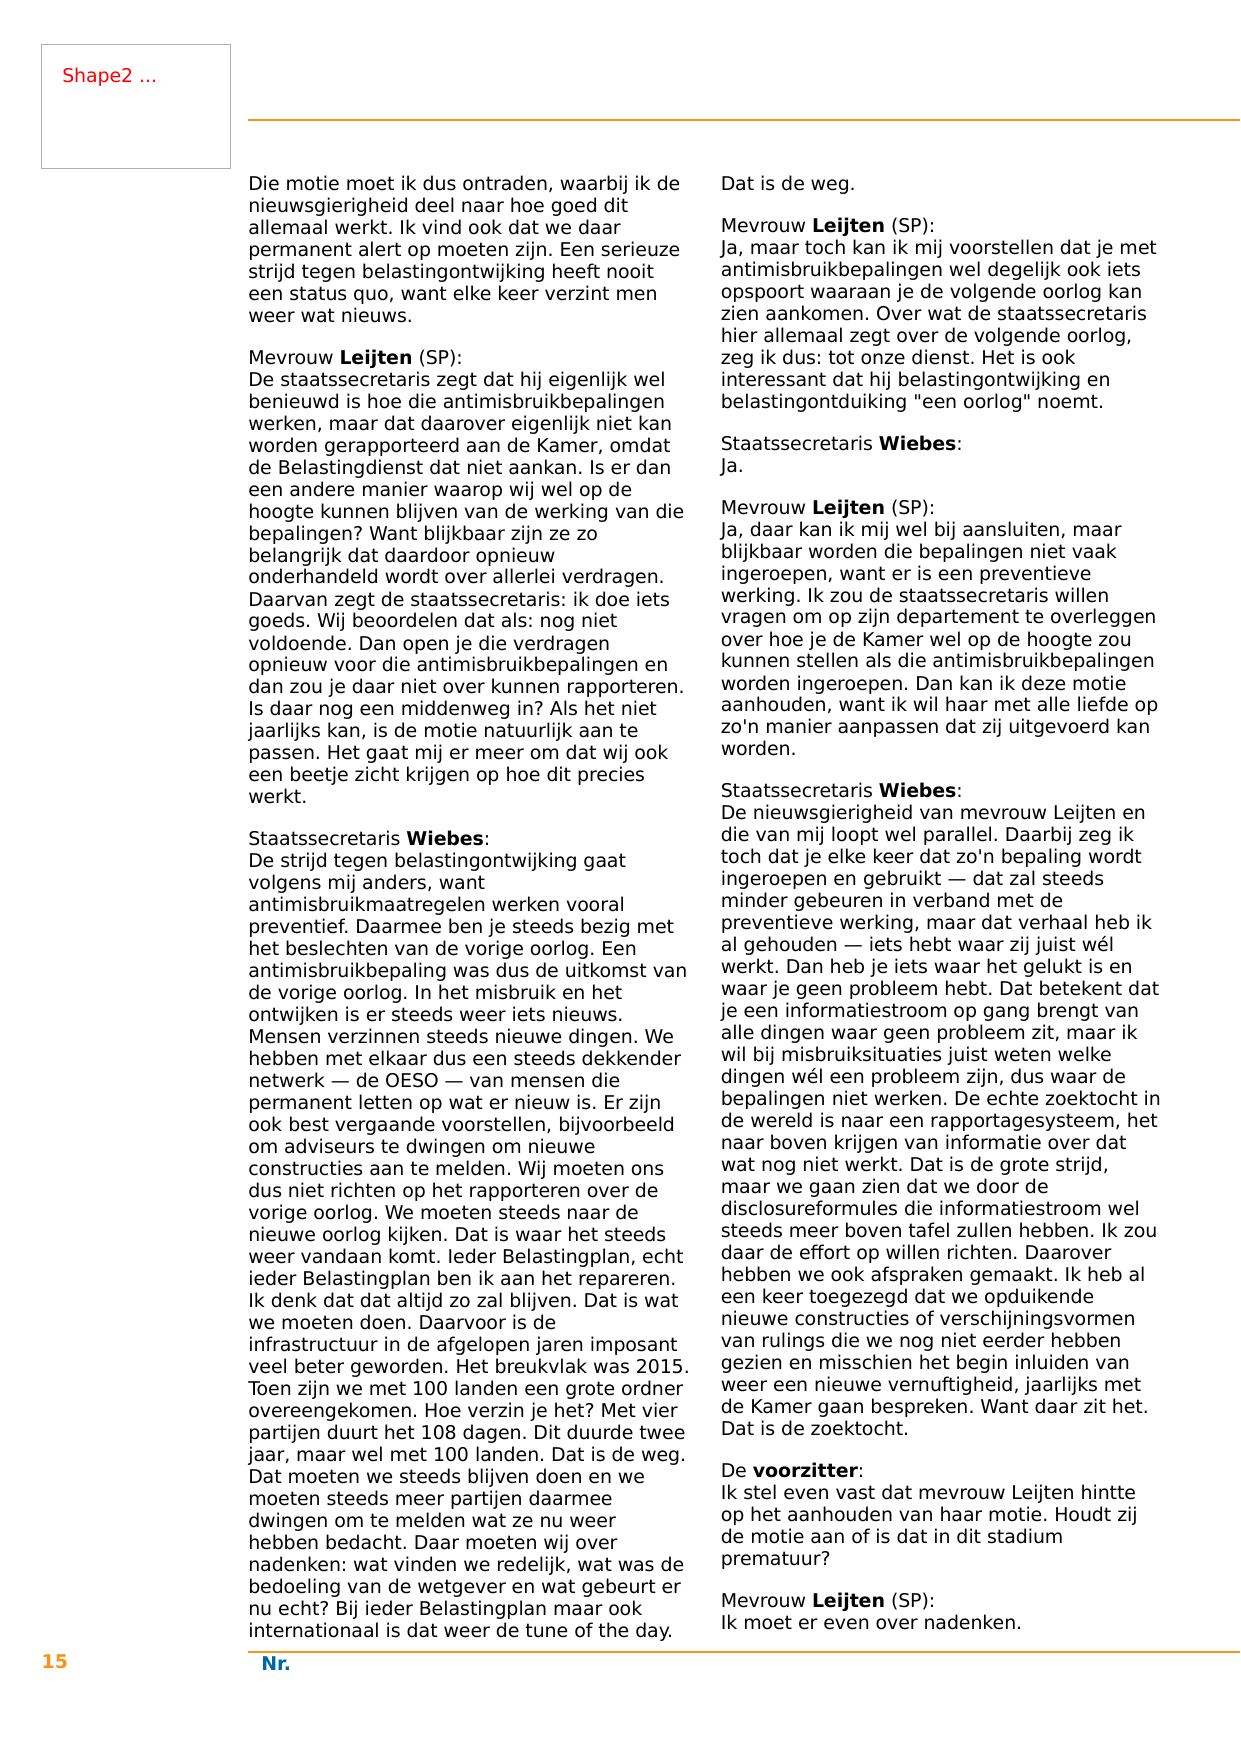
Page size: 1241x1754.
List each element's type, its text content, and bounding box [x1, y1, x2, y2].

text Mevrouw Leijten (SP): [248, 347, 691, 369]
text De staatssecretaris zegt dat hij eigenlijk wel benieuwd is hoe die antimisbruikbepalingen werken, maar dat daarover eigenlijk niet kan worden gerapporteerd aan de Kamer, omdat de Belastingdienst dat niet aankan. Is er dan een andere manier waarop wij wel op de hoogte kunnen blijven van de werking van die bepalingen? Want blijkbaar zijn ze zo belangrijk dat daardoor opnieuw onderhandeld wordt over allerlei verdragen. Daarvan zegt de staatssecretaris: ik doe iets goeds. Wij beoordelen dat als: nog niet voldoende. Dan open je die verdragen opnieuw voor die antimisbruikbepalingen en dan zou je daar niet over kunnen rapporteren. Is daar nog een middenweg in? Als het niet jaarlijks kan, is de motie natuurlijk aan te passen. Het gaat mij er meer om dat wij ook een beetje zicht krijgen op hoe dit precies werkt. [248, 369, 691, 808]
text Staatssecretaris Wiebes: [721, 433, 1163, 454]
text Ja. [721, 454, 1163, 477]
text Ik moet er even over nadenken. [721, 1612, 1163, 1633]
text Die motie moet ik dus ontraden, waarbij ik de nieuwsgierigheid deel naar hoe goed dit allemaal werkt. Ik vind ook dat we daar permanent alert op moeten zijn. Een serieuze strijd tegen belastingontwijking heeft nooit een status quo, want elke keer verzint men weer wat nieuws. [248, 173, 691, 327]
text Mevrouw Leijten (SP): [721, 497, 1163, 518]
text Ik stel even vast dat mevrouw Leijten hintte op het aanhouden van haar motie. Houdt zij de motie aan of is dat in dit stadium prematuur? [721, 1482, 1163, 1569]
text Mevrouw Leijten (SP): [721, 215, 1163, 237]
text Ja, daar kan ik mij wel bij aansluiten, maar blijkbaar worden die bepalingen niet vaak ingeroepen, want er is een preventieve werking. Ik zou de staatssecretaris willen vragen om op zijn departement te overleggen over hoe je de Kamer wel op de hoogte zou kunnen stellen als die antimisbruikbepalingen worden ingeroepen. Dan kan ik deze motie aanhouden, want ik wil haar met alle liefde op zo'n manier aanpassen dat zij uitgevoerd kan worden. [721, 518, 1163, 760]
text De strijd tegen belastingontwijking gaat volgens mij anders, want antimisbruikmaatregelen werken vooral preventief. Daarmee ben je steeds bezig met het beslechten van de vorige oorlog. Een antimisbruikbepaling was dus de uitkomst van de vorige oorlog. In het misbruik en het ontwijken is er steeds weer iets nieuws. Mensen verzinnen steeds nieuwe dingen. We hebben met elkaar dus een steeds dekkender netwerk — de OESO — van mensen die permanent letten op wat er nieuw is. Er zijn ook best vergaande voorstellen, bijvoorbeeld om adviseurs te dwingen om nieuwe constructies aan te melden. Wij moeten ons dus niet richten op het rapporteren over de vorige oorlog. We moeten steeds naar de nieuwe oorlog kijken. Dat is waar het steeds weer vandaan komt. Ieder Belastingplan, echt ieder Belastingplan ben ik aan het repareren. Ik denk dat dat altijd zo zal blijven. Dat is wat we moeten doen. Daarvoor is de infrastructuur in de afgelopen jaren imposant veel beter geworden. Het breukvlak was 2015. Toen zijn we met 100 landen een grote ordner overeengekomen. Hoe verzin je het? Met vier partijen duurt het 108 dagen. Dit duurde twee jaar, maar wel met 100 landen. Dat is de weg. Dat moeten we steeds blijven doen en we moeten steeds meer partijen daarmee dwingen om te melden wat ze nu weer hebben bedacht. Daar moeten wij over nadenken: wat vinden we redelijk, wat was de bedoeling van de wetgever en wat gebeurt er nu echt? Bij ieder Belastingplan maar ook internationaal is dat weer de tune of the day. [248, 850, 691, 1641]
text De voorzitter: [721, 1460, 1163, 1482]
text Dat is de weg. [721, 173, 1163, 195]
text Ja, maar toch kan ik mij voorstellen dat je met antimisbruikbepalingen wel degelijk ook iets opspoort waaraan je de volgende oorlog kan zien aankomen. Over wat de staatssecretaris hier allemaal zegt over de volgende oorlog, zeg ik dus: tot onze dienst. Het is ook interessant dat hij belastingontwijking en belastingontduiking "een oorlog" noemt. [721, 237, 1163, 413]
text De nieuwsgierigheid van mevrouw Leijten en die van mij loopt wel parallel. Daarbij zeg ik toch dat je elke keer dat zo'n bepaling wordt ingeroepen en gebruikt — dat zal steeds minder gebeuren in verband met de preventieve werking, maar dat verhaal heb ik al gehouden — iets hebt waar zij juist wél werkt. Dan heb je iets waar het gelukt is en waar je geen probleem hebt. Dat betekent dat je een informatiestroom op gang brengt van alle dingen waar geen probleem zit, maar ik wil bij misbruiksituaties juist weten welke dingen wél een probleem zijn, dus waar de bepalingen niet werken. De echte zoektocht in de wereld is naar een rapportagesysteem, het naar boven krijgen van informatie over dat wat nog niet werkt. Dat is de grote strijd, maar we gaan zien dat we door de disclosureformules die informatiestroom wel steeds meer boven tafel zullen hebben. Ik zou daar de effort op willen richten. Daarover hebben we ook afspraken gemaakt. Ik heb al een keer toegezegd dat we opduikende nieuwe constructies of verschijningsvormen van rulings die we nog niet eerder hebben gezien en misschien het begin inluiden van weer een nieuwe vernuftigheid, jaarlijks met de Kamer gaan bespreken. Want daar zit het. Dat is de zoektocht. [721, 802, 1163, 1440]
text Staatssecretaris Wiebes: [248, 828, 691, 850]
text Staatssecretaris Wiebes: [721, 780, 1163, 802]
text Mevrouw Leijten (SP): [721, 1589, 1163, 1612]
